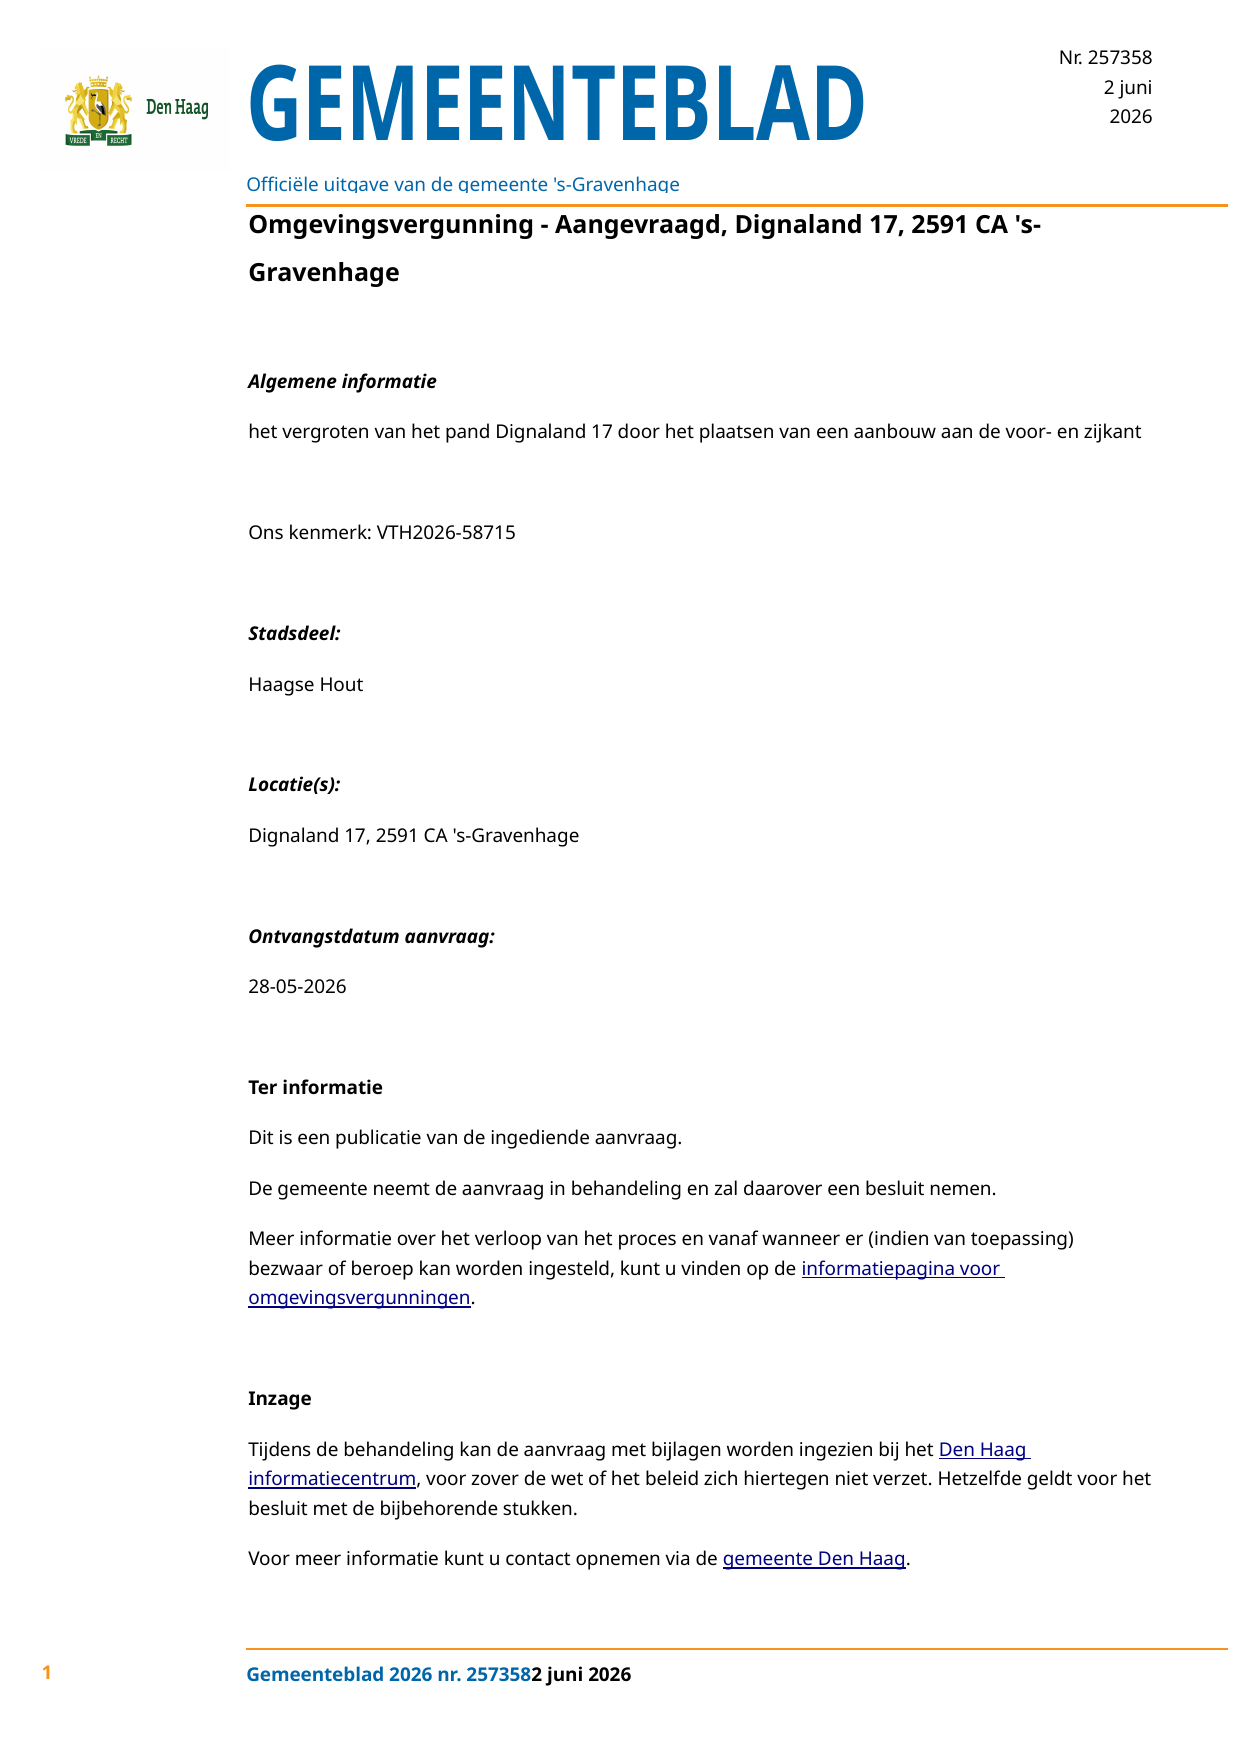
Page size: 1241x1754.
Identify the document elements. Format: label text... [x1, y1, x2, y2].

text Ontvangstdatum aanvraag: [248, 923, 1152, 949]
text Omgevingsvergunning - Aangevraagd, Dignaland 17, 2591 CA 's-Gravenhage [248, 207, 1152, 288]
text Ons kenmerk: VTH2026-58715 [248, 519, 1152, 545]
text Ter informatie [248, 1074, 1152, 1100]
text Tijdens de behandeling kan de aanvraag met bijlagen worden ingezien bij het Den Haag informatiecentrum, voor zover de wet of het beleid zich hiertegen niet verzet. Hetzelfde geldt voor het besluit met de bijbehorende stukken. [248, 1436, 1152, 1521]
text Dignaland 17, 2591 CA 's-Gravenhage [248, 822, 1152, 848]
text Voor meer informatie kunt u contact opnemen via de gemeente Den Haag. [248, 1545, 1152, 1571]
text De gemeente neemt de aanvraag in behandeling en zal daarover een besluit nemen. [248, 1175, 1152, 1201]
text Haagse Hout [248, 671, 1152, 697]
text Stadsdeel: [248, 620, 1152, 646]
text Dit is een publicatie van de ingediende aanvraag. [248, 1124, 1152, 1150]
text het vergroten van het pand Dignaland 17 door het plaatsen van een aanbouw aan de voor- en zijkant [248, 419, 1152, 444]
picture [41, 47, 231, 172]
text Locatie(s): [248, 772, 1152, 797]
text Meer informatie over het verloop van het proces en vanaf wanneer er (indien van toepassing) bezwaar of beroep kan worden ingesteld, kunt u vinden op de informatiepagina voor omgevingsvergunningen. [248, 1225, 1152, 1310]
text 28-05-2026 [248, 973, 1152, 999]
text Inzage [248, 1385, 1152, 1411]
text Algemene informatie [248, 368, 1152, 394]
